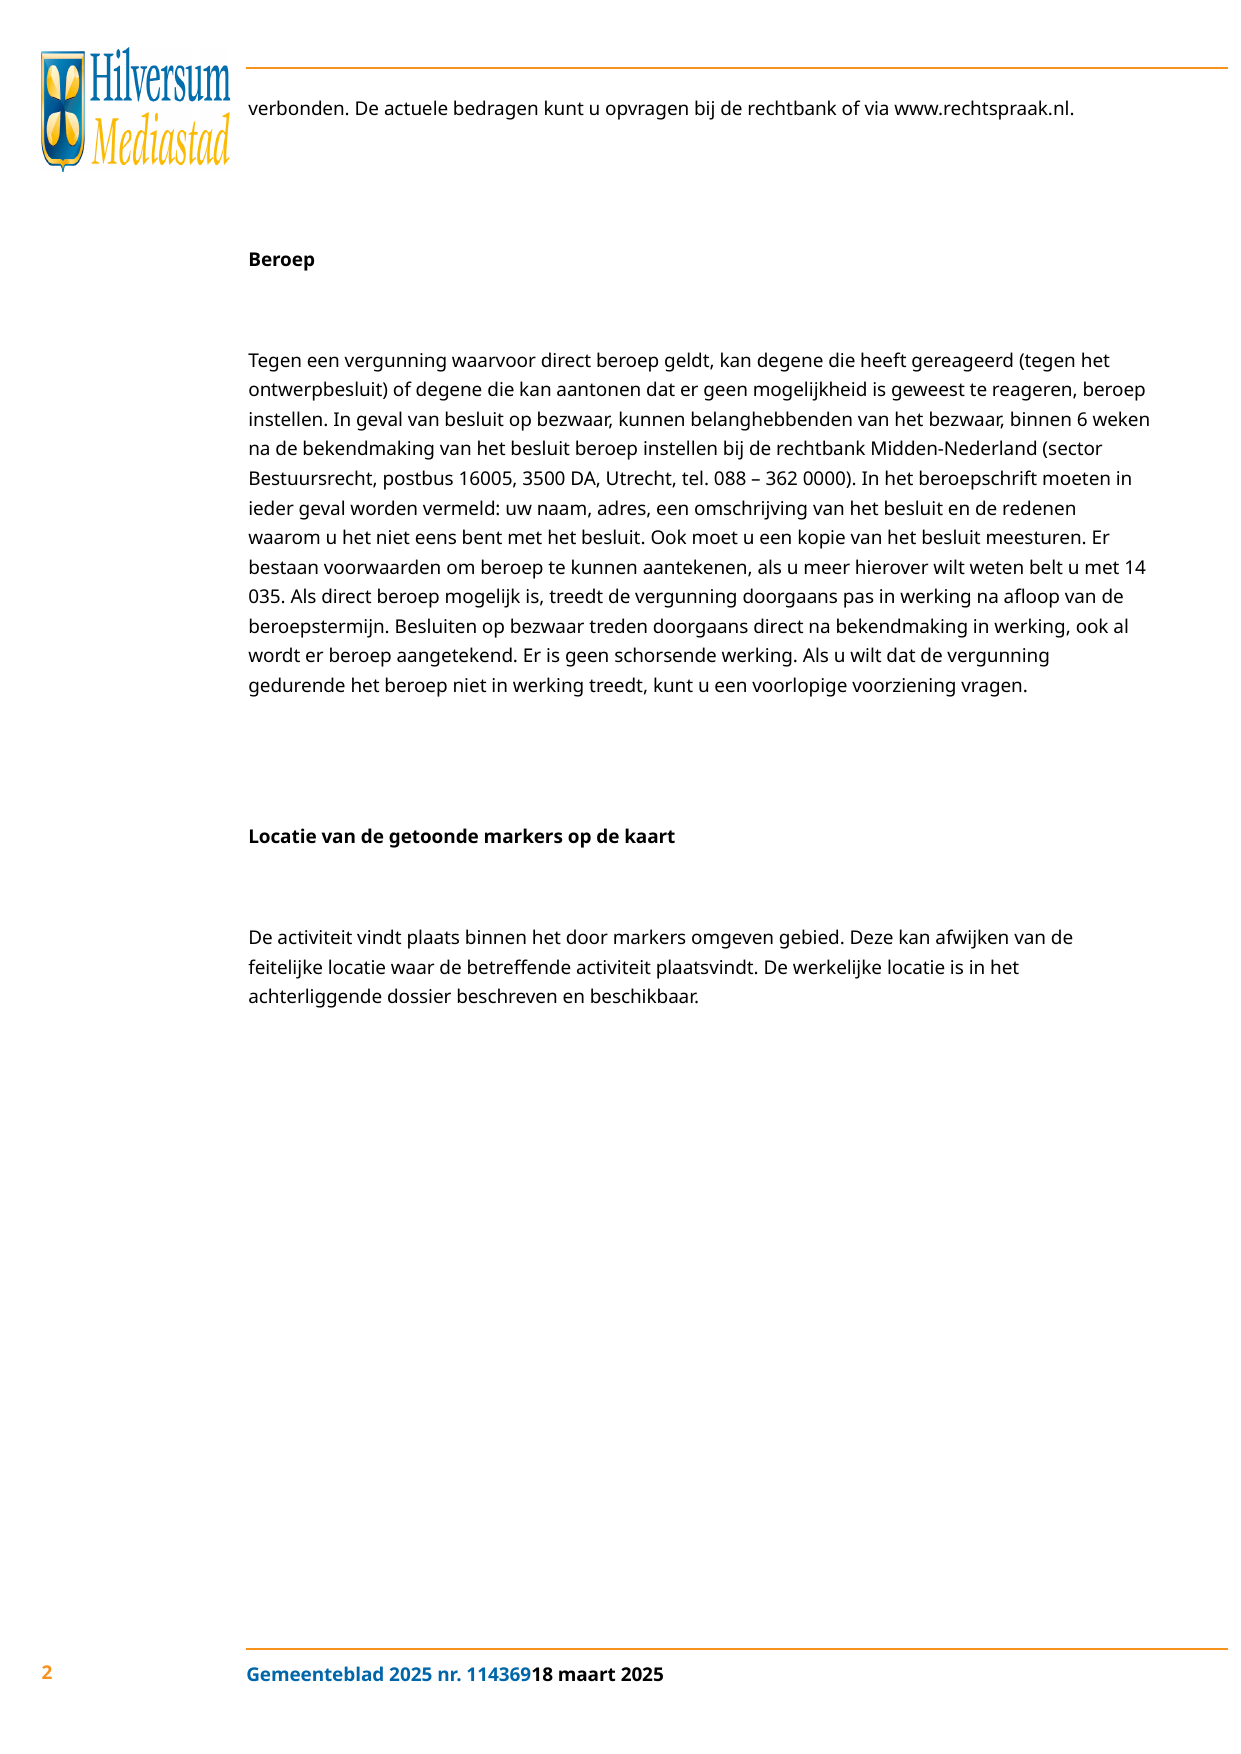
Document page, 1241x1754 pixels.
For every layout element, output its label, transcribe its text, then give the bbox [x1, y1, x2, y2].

picture [41, 47, 231, 172]
text verbonden. De actuele bedragen kunt u opvragen bij de rechtbank of via www.rechtspraak.nl. [248, 95, 1152, 121]
text Locatie van de getoonde markers op de kaart [248, 823, 1152, 849]
text De activiteit vindt plaats binnen het door markers omgeven gebied. Deze kan afwijken van de feitelijke locatie waar de betreffende activiteit plaatsvindt. De werkelijke locatie is in het achterliggende dossier beschreven en beschikbaar. [248, 924, 1152, 1009]
text Beroep [248, 246, 1152, 272]
text Tegen een vergunning waarvoor direct beroep geldt, kan degene die heeft gereageerd (tegen het ontwerpbesluit) of degene die kan aantonen dat er geen mogelijkheid is geweest te reageren, beroep instellen. In geval van besluit op bezwaar, kunnen belanghebbenden van het bezwaar, binnen 6 weken na de bekendmaking van het besluit beroep instellen bij de rechtbank Midden-Nederland (sector Bestuursrecht, postbus 16005, 3500 DA, Utrecht, tel. 088 – 362 0000). In het beroepschrift moeten in ieder geval worden vermeld: uw naam, adres, een omschrijving van het besluit en de redenen waarom u het niet eens bent met het besluit. Ook moet u een kopie van het besluit meesturen. Er bestaan voorwaarden om beroep te kunnen aantekenen, als u meer hierover wilt weten belt u met 14 035. Als direct beroep mogelijk is, treedt de vergunning doorgaans pas in werking na afloop van de beroepstermijn. Besluiten op bezwaar treden doorgaans direct na bekendmaking in werking, ook al wordt er beroep aangetekend. Er is geen schorsende werking. Als u wilt dat de vergunning gedurende het beroep niet in werking treedt, kunt u een voorlopige voorziening vragen. [248, 347, 1152, 698]
